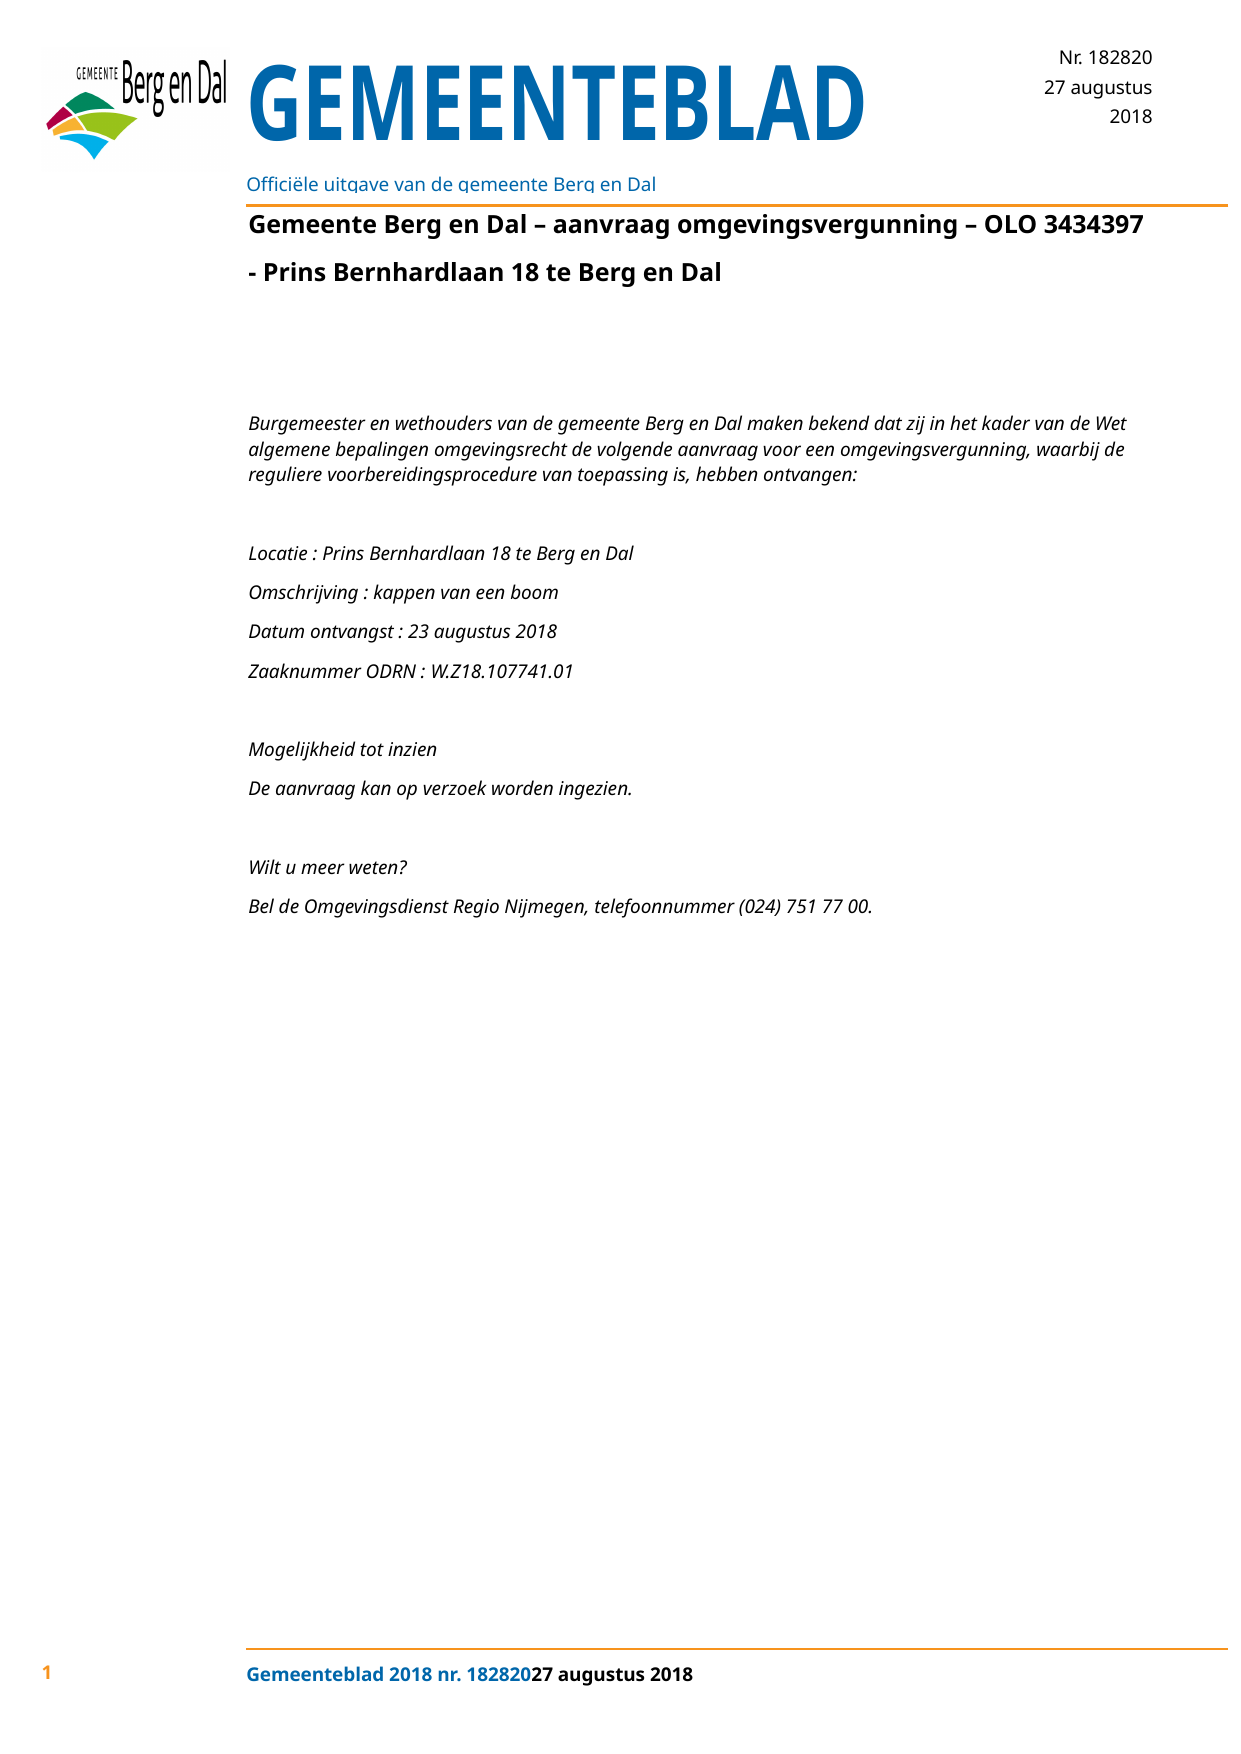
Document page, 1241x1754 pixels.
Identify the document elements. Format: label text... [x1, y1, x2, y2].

text Locatie : Prins Bernhardlaan 18 te Berg en Dal [248, 540, 1152, 566]
picture [41, 47, 231, 172]
text De aanvraag kan op verzoek worden ingezien. [248, 776, 1152, 801]
text Zaaknummer ODRN : W.Z18.107741.01 [248, 658, 1152, 683]
text Wilt u meer weten? [248, 854, 1152, 880]
text Datum ontvangst : 23 augustus 2018 [248, 618, 1152, 644]
text Burgemeester en wethouders van de gemeente Berg en Dal maken bekend dat zij in het kader van de Wet algemene bepalingen omgevingsrecht de volgende aanvraag voor een omgevingsvergunning, waarbij de reguliere voorbereidingsprocedure van toepassing is, hebben ontvangen: [248, 410, 1152, 487]
text Bel de Omgevingsdienst Regio Nijmegen, telefoonnummer (024) 751 77 00. [248, 893, 1152, 919]
text Omschrijving : kappen van een boom [248, 579, 1152, 605]
text Gemeente Berg en Dal – aanvraag omgevingsvergunning – OLO 3434397 - Prins Bernhardlaan 18 te Berg en Dal [248, 207, 1152, 288]
text Mogelijkheid tot inzien [248, 736, 1152, 762]
